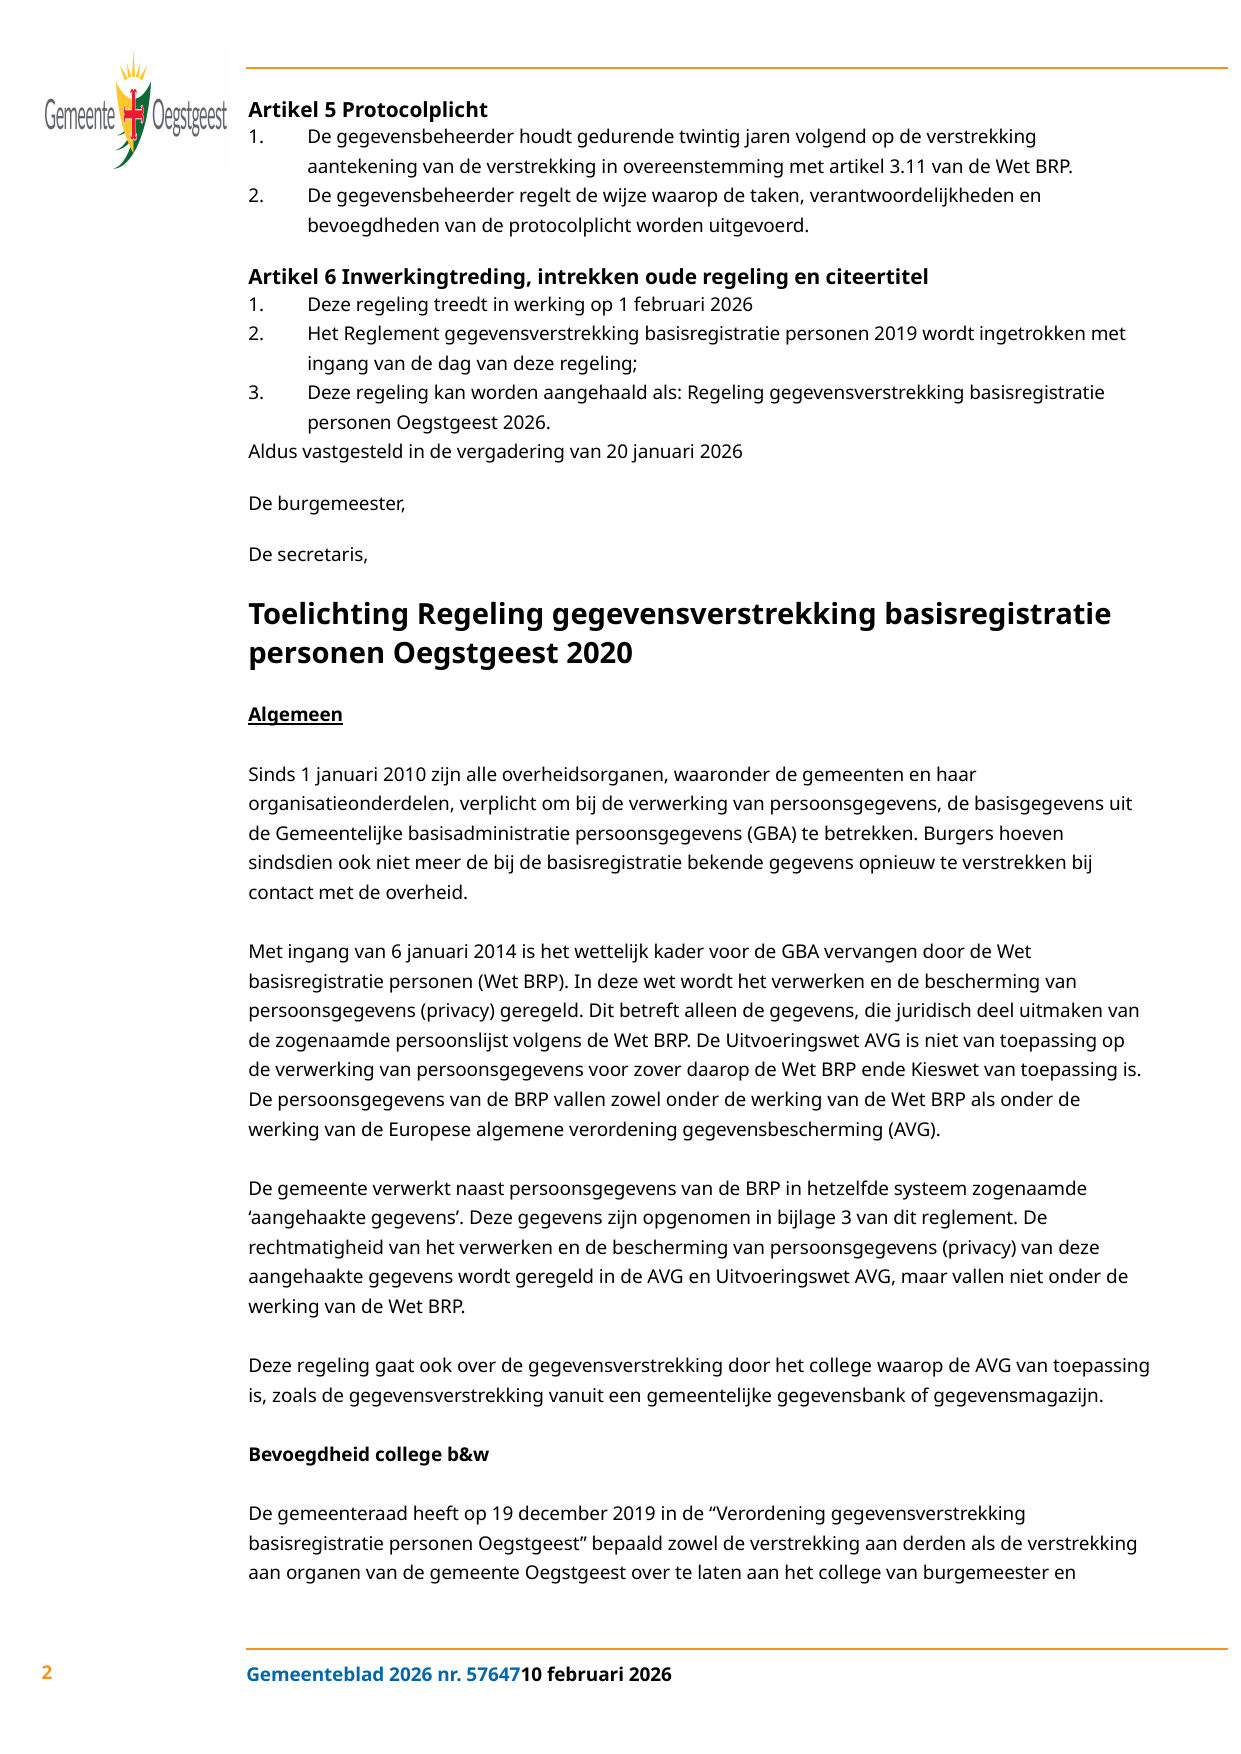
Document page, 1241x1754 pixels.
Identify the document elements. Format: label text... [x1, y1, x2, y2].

text Deze regeling gaat ook over de gegevensverstrekking door het college waarop de AVG van toepassing is, zoals de gegevensverstrekking vanuit een gemeentelijke gegevensbank of gegevensmagazijn. [248, 1352, 1152, 1408]
text Toelichting Regeling gegevensverstrekking basisregistratie personen Oegstgeest 2020 [248, 593, 1152, 672]
list Het Reglement gegevensverstrekking basisregistratie personen 2019 wordt ingetrokken met ingang van de dag van deze regeling; [248, 320, 1152, 376]
list De gegevensbeheerder houdt gedurende twintig jaren volgend op de verstrekking aantekening van de verstrekking in overeenstemming met artikel 3.11 van de Wet BRP. [248, 123, 1152, 178]
text Aldus vastgesteld in de vergadering van 20 januari 2026 [248, 439, 1152, 464]
text Artikel 5 Protocolplicht [248, 95, 1152, 123]
text Algemeen [248, 702, 1152, 727]
text De burgemeester, [248, 490, 1152, 516]
text De secretaris, [248, 542, 1152, 567]
picture [41, 47, 231, 172]
text Artikel 6 Inwerkingtreding, intrekken oude regeling en citeertitel [248, 262, 1152, 291]
text Sinds 1 januari 2010 zijn alle overheidsorganen, waaronder de gemeenten en haar organisatieonderdelen, verplicht om bij de verwerking van persoonsgegevens, de basisgegevens uit de Gemeentelijke basisadministratie persoonsgegevens (GBA) te betrekken. Burgers hoeven sindsdien ook niet meer de bij de basisregistratie bekende gegevens opnieuw te verstrekken bij contact met de overheid. [248, 761, 1152, 905]
list Deze regeling kan worden aangehaald als: Regeling gegevensverstrekking basisregistratie personen Oegstgeest 2026. [248, 379, 1152, 435]
text Bevoegdheid college b&w [248, 1441, 1152, 1467]
text Met ingang van 6 januari 2014 is het wettelijk kader voor de GBA vervangen door de Wet basisregistratie personen (Wet BRP). In deze wet wordt het verwerken en de bescherming van persoonsgegevens (privacy) geregeld. Dit betreft alleen de gegevens, die juridisch deel uitmaken van de zogenaamde persoonslijst volgens de Wet BRP. De Uitvoeringswet AVG is niet van toepassing op de verwerking van persoonsgegevens voor zover daarop de Wet BRP ende Kieswet van toepassing is. De persoonsgegevens van de BRP vallen zowel onder de werking van de Wet BRP als onder de werking van de Europese algemene verordening gegevensbescherming (AVG). [248, 938, 1152, 1142]
text De gemeenteraad heeft op 19 december 2019 in de “Verordening gegevensverstrekking basisregistratie personen Oegstgeest” bepaald zowel de verstrekking aan derden als de verstrekking aan organen van de gemeente Oegstgeest over te laten aan het college van burgemeester en [248, 1500, 1152, 1585]
list Deze regeling treedt in werking op 1 februari 2026 [248, 291, 1152, 317]
list De gegevensbeheerder regelt de wijze waarop de taken, verantwoordelijkheden en bevoegdheden van de protocolplicht worden uitgevoerd. [248, 182, 1152, 238]
text De gemeente verwerkt naast persoonsgegevens van de BRP in hetzelfde systeem zogenaamde ‘aangehaakte gegevens’. Deze gegevens zijn opgenomen in bijlage 3 van dit reglement. De rechtmatigheid van het verwerken en de bescherming van persoonsgegevens (privacy) van deze aangehaakte gegevens wordt geregeld in de AVG en Uitvoeringswet AVG, maar vallen niet onder de werking van de Wet BRP. [248, 1175, 1152, 1319]
